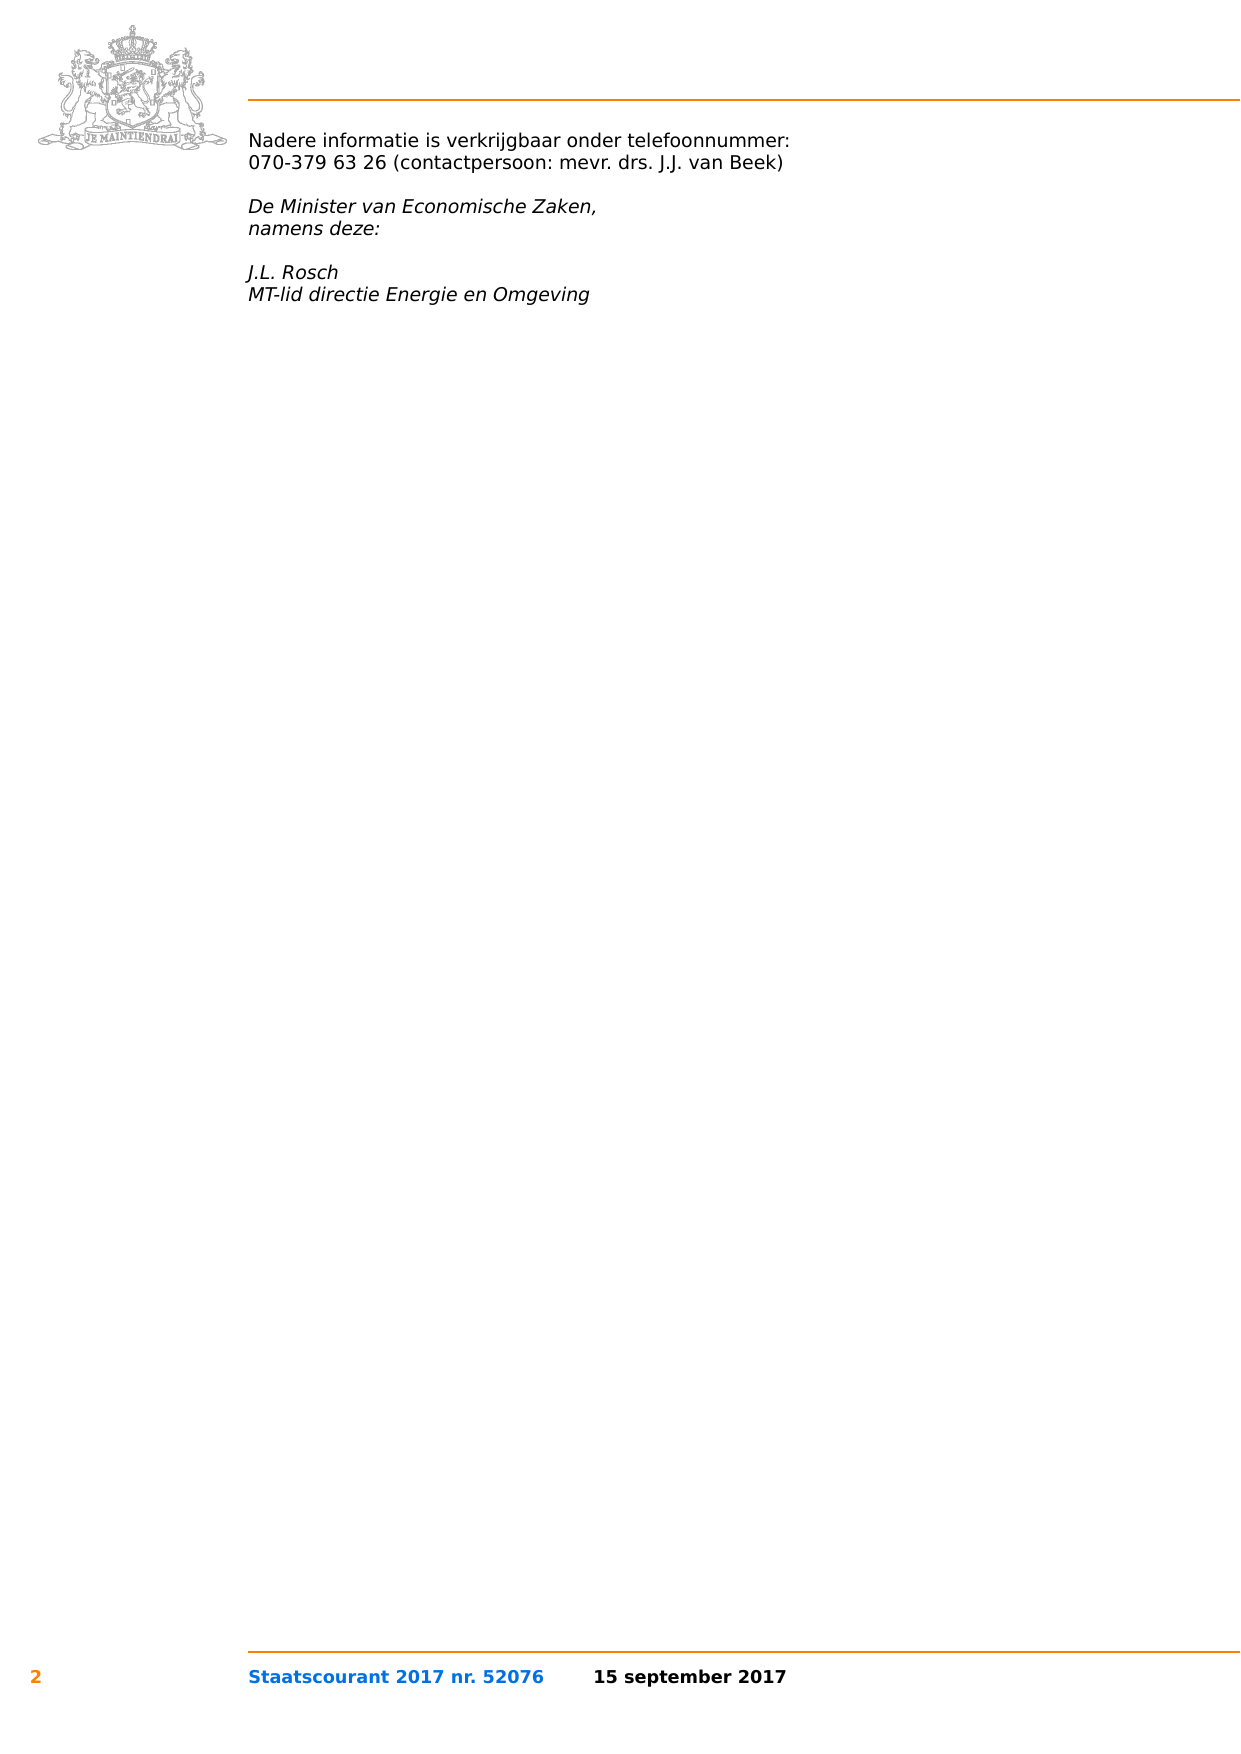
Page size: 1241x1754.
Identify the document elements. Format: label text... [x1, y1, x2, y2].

text Nadere informatie is verkrijgbaar onder telefoonnummer: [248, 130, 1163, 152]
text De Minister van Economische Zaken, namens deze: J.L. Rosch MT-lid directie Energie en Omgeving [248, 196, 1163, 306]
text 070-379 63 26 (contactpersoon: mevr. drs. J.J. van Beek) [248, 152, 1163, 174]
picture [38, 25, 227, 150]
